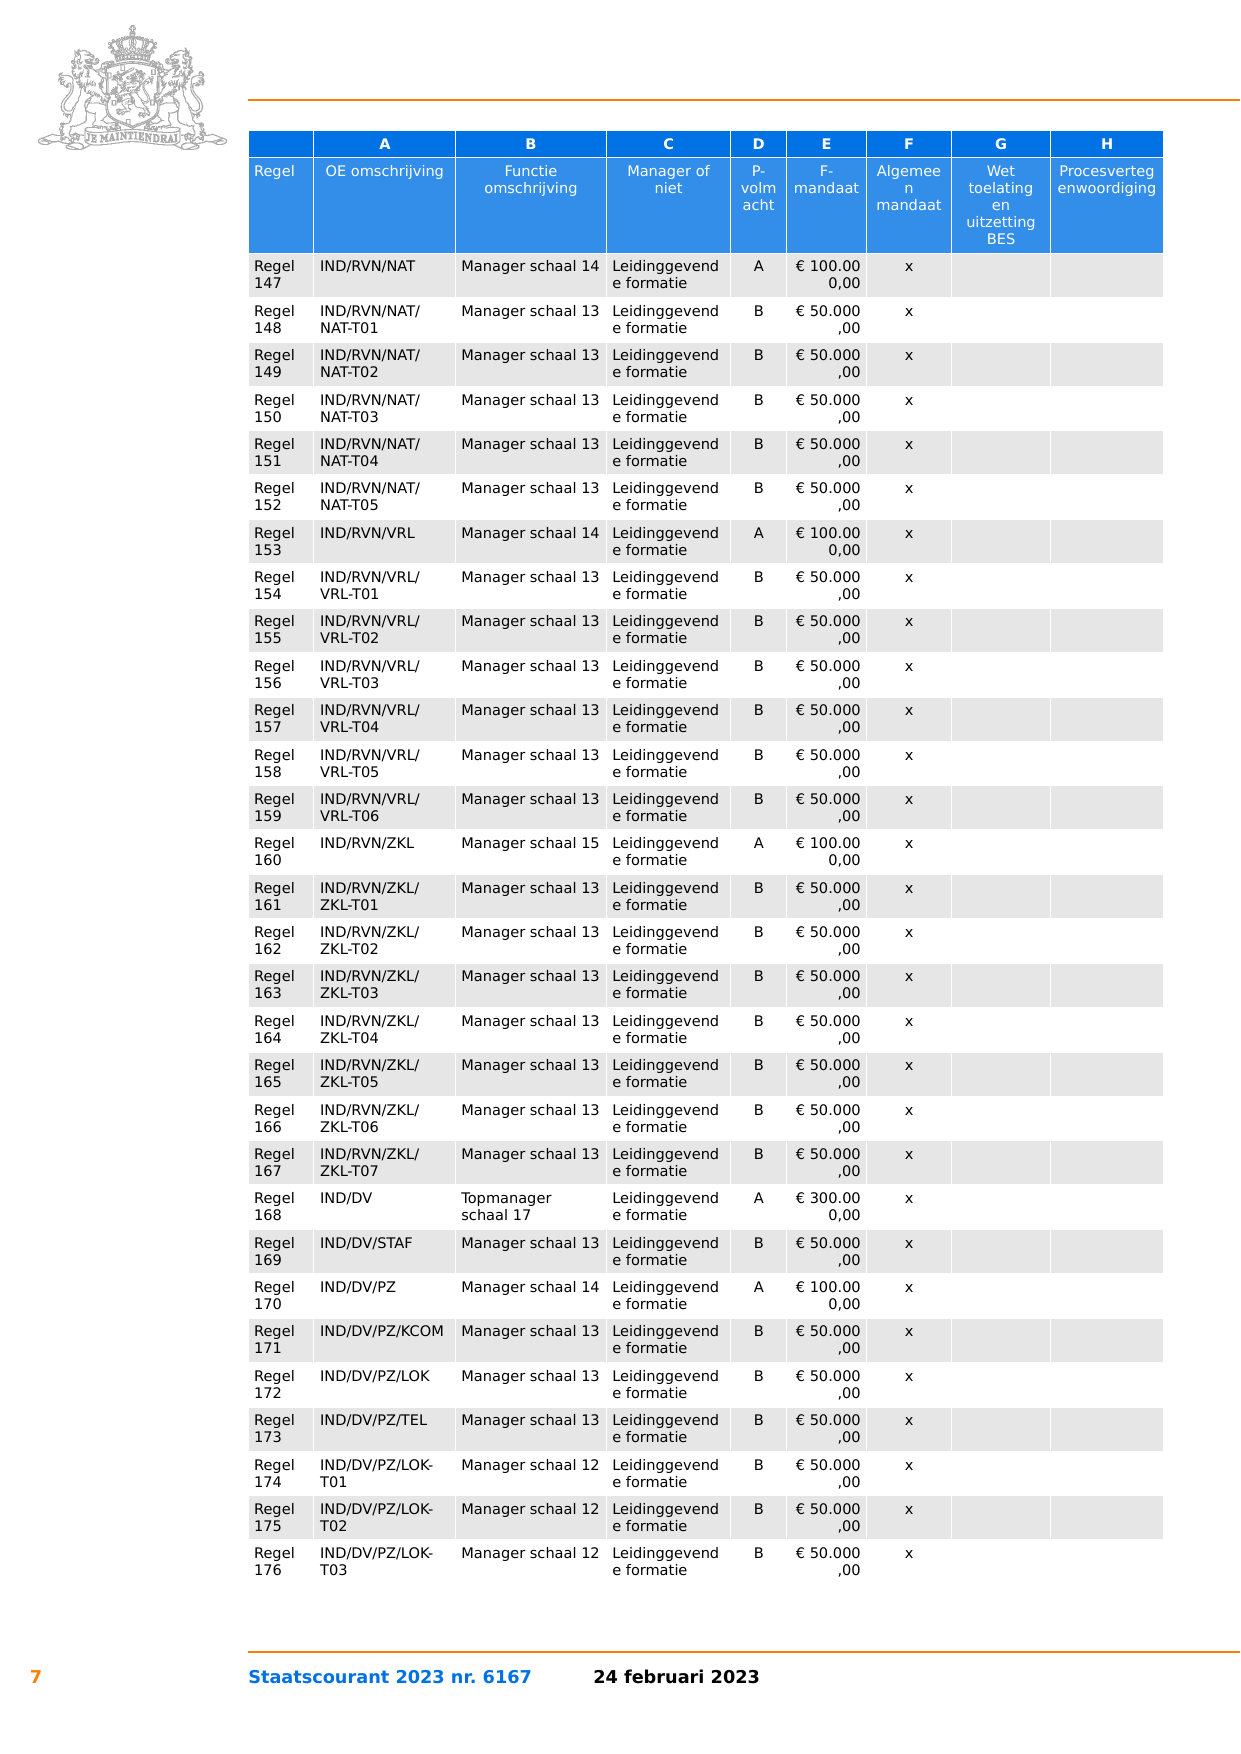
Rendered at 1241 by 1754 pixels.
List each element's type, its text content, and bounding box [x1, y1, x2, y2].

table_cell [1051, 1452, 1163, 1495]
table_cell Leidinggevende formatie [607, 1319, 730, 1362]
table_cell € 50.000,00 [787, 786, 866, 829]
table_cell [952, 520, 1050, 563]
table_cell [952, 698, 1050, 741]
table_cell € 50.000,00 [787, 1230, 866, 1273]
table_cell x [867, 1363, 951, 1406]
table_cell Manager schaal 14 [456, 520, 606, 563]
table_cell [1051, 1053, 1163, 1096]
table_cell Regel 161 [249, 875, 313, 918]
table_cell [1051, 1141, 1163, 1184]
table_cell Regel 155 [249, 609, 313, 652]
table_cell [952, 742, 1050, 785]
table_cell [952, 609, 1050, 652]
table_cell Regel 160 [249, 831, 313, 874]
table_cell x [867, 1452, 951, 1495]
table_cell IND/RVN/VRL/VRL-T04 [314, 698, 455, 741]
table_cell € 100.000,00 [787, 520, 866, 563]
table_cell B [731, 431, 786, 474]
table_cell x [867, 564, 951, 608]
table_cell B [731, 1053, 786, 1096]
table_cell Regel 147 [249, 254, 313, 297]
table_cell x [867, 1186, 951, 1229]
table_cell x [867, 964, 951, 1007]
table_cell IND/DV/PZ/LOK-T01 [314, 1452, 455, 1495]
table_header B [456, 131, 606, 157]
table_cell € 100.000,00 [787, 254, 866, 297]
table_cell x [867, 1230, 951, 1273]
table_cell [1051, 343, 1163, 386]
table_cell [1051, 254, 1163, 297]
table_cell x [867, 698, 951, 741]
table_cell Manager schaal 13 [456, 1230, 606, 1273]
table_cell € 100.000,00 [787, 1274, 866, 1318]
table_cell x [867, 387, 951, 430]
table_header H [1051, 131, 1163, 157]
table_cell Manager schaal 13 [456, 476, 606, 519]
table_cell [952, 1541, 1050, 1584]
table_cell IND/RVN/VRL/VRL-T05 [314, 742, 455, 785]
table_cell IND/RVN/VRL/VRL-T01 [314, 564, 455, 608]
table_cell Leidinggevende formatie [607, 1452, 730, 1495]
table_cell Regel 173 [249, 1408, 313, 1451]
table_cell [952, 1408, 1050, 1451]
table_cell Functie omschrijving [456, 158, 606, 253]
table_cell IND/RVN/ZKL/ZKL-T05 [314, 1053, 455, 1096]
table_header G [952, 131, 1050, 157]
table_cell [1051, 1008, 1163, 1051]
table_cell IND/RVN/ZKL/ZKL-T01 [314, 875, 455, 918]
table_cell IND/RVN/VRL [314, 520, 455, 563]
table_cell [952, 298, 1050, 341]
table_cell € 50.000,00 [787, 964, 866, 1007]
table_cell IND/RVN/NAT/NAT-T02 [314, 343, 455, 386]
table_cell Leidinggevende formatie [607, 520, 730, 563]
table_cell € 50.000,00 [787, 387, 866, 430]
table_cell A [731, 831, 786, 874]
table_cell x [867, 1274, 951, 1318]
table_cell Procesvertegenwoordiging [1051, 158, 1163, 253]
table_cell x [867, 254, 951, 297]
table_cell B [731, 653, 786, 696]
table_cell B [731, 1141, 786, 1184]
table_cell Regel 169 [249, 1230, 313, 1273]
table_cell x [867, 1097, 951, 1140]
table_cell x [867, 609, 951, 652]
table_cell Manager schaal 13 [456, 1097, 606, 1140]
table_cell Manager schaal 13 [456, 1363, 606, 1406]
table_cell Leidinggevende formatie [607, 786, 730, 829]
table_cell [952, 653, 1050, 696]
table_cell [952, 431, 1050, 474]
table_cell Regel 159 [249, 786, 313, 829]
table_cell x [867, 919, 951, 963]
table_cell IND/DV/STAF [314, 1230, 455, 1273]
table_cell B [731, 1319, 786, 1362]
table_cell Manager of niet [607, 158, 730, 253]
table_cell € 50.000,00 [787, 1053, 866, 1096]
table_cell [1051, 653, 1163, 696]
table_cell [1051, 564, 1163, 608]
table_cell € 50.000,00 [787, 1097, 866, 1140]
table_cell B [731, 343, 786, 386]
table_cell Manager schaal 13 [456, 1141, 606, 1184]
table_cell A [731, 1186, 786, 1229]
table_cell IND/RVN/VRL/VRL-T02 [314, 609, 455, 652]
table_cell Manager schaal 12 [456, 1496, 606, 1539]
table_cell IND/RVN/ZKL/ZKL-T06 [314, 1097, 455, 1140]
table_cell [952, 254, 1050, 297]
table_cell Manager schaal 13 [456, 1053, 606, 1096]
table_cell [952, 786, 1050, 829]
table_cell Regel 168 [249, 1186, 313, 1229]
table_cell [952, 831, 1050, 874]
table_cell [952, 1186, 1050, 1229]
table_cell IND/DV/PZ/TEL [314, 1408, 455, 1451]
table_cell P-volmacht [731, 158, 786, 253]
table_cell € 50.000,00 [787, 742, 866, 785]
table_cell x [867, 653, 951, 696]
table_cell Regel 149 [249, 343, 313, 386]
table_cell x [867, 431, 951, 474]
table_cell Manager schaal 13 [456, 431, 606, 474]
table_cell € 50.000,00 [787, 431, 866, 474]
table_cell Manager schaal 13 [456, 343, 606, 386]
table_cell IND/RVN/NAT/NAT-T03 [314, 387, 455, 430]
table_cell Manager schaal 12 [456, 1452, 606, 1495]
table_cell [1051, 298, 1163, 341]
table_cell Manager schaal 12 [456, 1541, 606, 1584]
table_cell A [731, 254, 786, 297]
table_cell OE omschrijving [314, 158, 455, 253]
table_cell [952, 1452, 1050, 1495]
table_cell IND/RVN/NAT [314, 254, 455, 297]
table_cell Leidinggevende formatie [607, 1274, 730, 1318]
table_cell F-mandaat [787, 158, 866, 253]
table_cell B [731, 1408, 786, 1451]
table_cell [952, 1274, 1050, 1318]
table_cell B [731, 564, 786, 608]
table_cell Manager schaal 13 [456, 1319, 606, 1362]
table_header [249, 131, 313, 157]
table_cell [952, 564, 1050, 608]
table_cell x [867, 1053, 951, 1096]
table_cell Manager schaal 13 [456, 964, 606, 1007]
table_cell x [867, 298, 951, 341]
table_cell [952, 1141, 1050, 1184]
table_cell Regel 152 [249, 476, 313, 519]
table_header A [314, 131, 455, 157]
table_cell [952, 1319, 1050, 1362]
table_cell x [867, 343, 951, 386]
table_cell [1051, 1319, 1163, 1362]
table_cell Manager schaal 15 [456, 831, 606, 874]
table_cell € 50.000,00 [787, 1141, 866, 1184]
table_cell Leidinggevende formatie [607, 1097, 730, 1140]
table_cell [1051, 609, 1163, 652]
table_cell [952, 1053, 1050, 1096]
table_cell € 50.000,00 [787, 298, 866, 341]
table_cell [952, 1363, 1050, 1406]
table_cell Wet toelating en uitzetting BES [952, 158, 1050, 253]
table_cell Regel 166 [249, 1097, 313, 1140]
table_cell [952, 387, 1050, 430]
table_cell Leidinggevende formatie [607, 698, 730, 741]
table_cell Leidinggevende formatie [607, 564, 730, 608]
table_cell Regel 153 [249, 520, 313, 563]
table_cell € 50.000,00 [787, 1452, 866, 1495]
table_cell A [731, 1274, 786, 1318]
table_cell Regel 170 [249, 1274, 313, 1318]
table_cell x [867, 742, 951, 785]
table_cell IND/DV/PZ/LOK-T02 [314, 1496, 455, 1539]
table_cell IND/RVN/ZKL/ZKL-T02 [314, 919, 455, 963]
table_cell Regel 163 [249, 964, 313, 1007]
table_cell x [867, 1319, 951, 1362]
table_cell [1051, 1363, 1163, 1406]
table_cell B [731, 609, 786, 652]
table_cell Regel 171 [249, 1319, 313, 1362]
table_cell Topmanager schaal 17 [456, 1186, 606, 1229]
table_cell B [731, 1363, 786, 1406]
table_cell x [867, 1541, 951, 1584]
table_cell Manager schaal 13 [456, 698, 606, 741]
table_cell Regel 151 [249, 431, 313, 474]
table_cell x [867, 786, 951, 829]
table_cell Leidinggevende formatie [607, 1496, 730, 1539]
table_cell Manager schaal 14 [456, 1274, 606, 1318]
table_cell Regel 162 [249, 919, 313, 963]
table_cell [1051, 964, 1163, 1007]
table_cell Regel 154 [249, 564, 313, 608]
table_cell Manager schaal 13 [456, 1408, 606, 1451]
table_cell Algemeen mandaat [867, 158, 951, 253]
table_cell Leidinggevende formatie [607, 742, 730, 785]
table_header E [787, 131, 866, 157]
table_cell Leidinggevende formatie [607, 1141, 730, 1184]
table_cell € 50.000,00 [787, 564, 866, 608]
table_cell Regel 165 [249, 1053, 313, 1096]
table_cell [1051, 831, 1163, 874]
table_cell x [867, 1141, 951, 1184]
table_header F [867, 131, 951, 157]
table_cell Leidinggevende formatie [607, 387, 730, 430]
table_cell € 50.000,00 [787, 1408, 866, 1451]
table_cell [952, 343, 1050, 386]
table_cell Regel 174 [249, 1452, 313, 1495]
table_cell B [731, 919, 786, 963]
table_cell [1051, 1408, 1163, 1451]
table_cell € 100.000,00 [787, 831, 866, 874]
table_cell € 50.000,00 [787, 875, 866, 918]
table_cell B [731, 875, 786, 918]
table_cell Leidinggevende formatie [607, 964, 730, 1007]
table_cell € 50.000,00 [787, 919, 866, 963]
table_cell IND/RVN/NAT/NAT-T01 [314, 298, 455, 341]
table_cell Leidinggevende formatie [607, 254, 730, 297]
table_cell Leidinggevende formatie [607, 609, 730, 652]
picture [38, 25, 227, 150]
table_cell € 50.000,00 [787, 1541, 866, 1584]
table_cell Leidinggevende formatie [607, 875, 730, 918]
table_cell Leidinggevende formatie [607, 653, 730, 696]
table_cell Manager schaal 13 [456, 875, 606, 918]
table_cell B [731, 1008, 786, 1051]
table_cell Regel 175 [249, 1496, 313, 1539]
table_cell [952, 964, 1050, 1007]
table_cell IND/RVN/NAT/NAT-T05 [314, 476, 455, 519]
table_cell Regel 148 [249, 298, 313, 341]
table_cell Leidinggevende formatie [607, 343, 730, 386]
table_cell B [731, 298, 786, 341]
table_cell B [731, 698, 786, 741]
table_cell [1051, 875, 1163, 918]
table_cell € 50.000,00 [787, 653, 866, 696]
table_cell € 50.000,00 [787, 609, 866, 652]
table_cell [952, 1230, 1050, 1273]
table_cell Regel 176 [249, 1541, 313, 1584]
table_cell Manager schaal 13 [456, 564, 606, 608]
table_cell B [731, 1452, 786, 1495]
table_cell x [867, 1496, 951, 1539]
table_cell Leidinggevende formatie [607, 476, 730, 519]
table_cell B [731, 964, 786, 1007]
table_cell [952, 1097, 1050, 1140]
table_cell Manager schaal 13 [456, 742, 606, 785]
table_cell [1051, 1496, 1163, 1539]
table_cell Manager schaal 14 [456, 254, 606, 297]
table_cell Regel 156 [249, 653, 313, 696]
table_cell [1051, 431, 1163, 474]
table_cell IND/RVN/ZKL/ZKL-T03 [314, 964, 455, 1007]
table_cell [952, 919, 1050, 963]
table_cell [1051, 786, 1163, 829]
table_cell Leidinggevende formatie [607, 1186, 730, 1229]
table_cell IND/RVN/NAT/NAT-T04 [314, 431, 455, 474]
table_cell Manager schaal 13 [456, 387, 606, 430]
table_cell x [867, 875, 951, 918]
table_cell IND/RVN/ZKL [314, 831, 455, 874]
table_cell € 50.000,00 [787, 1363, 866, 1406]
table_cell Regel 164 [249, 1008, 313, 1051]
table_cell € 50.000,00 [787, 698, 866, 741]
table_cell Manager schaal 13 [456, 1008, 606, 1051]
table_cell Leidinggevende formatie [607, 1408, 730, 1451]
table_cell Leidinggevende formatie [607, 1230, 730, 1273]
table_cell [952, 476, 1050, 519]
table_cell IND/DV/PZ/LOK [314, 1363, 455, 1406]
table_cell B [731, 1230, 786, 1273]
table_cell Regel 150 [249, 387, 313, 430]
table_cell [952, 1008, 1050, 1051]
table_cell Leidinggevende formatie [607, 431, 730, 474]
table_cell Manager schaal 13 [456, 653, 606, 696]
table_cell Regel 167 [249, 1141, 313, 1184]
table_cell [1051, 1097, 1163, 1140]
table_cell Leidinggevende formatie [607, 1363, 730, 1406]
table_cell [1051, 1274, 1163, 1318]
table_cell x [867, 831, 951, 874]
table_cell x [867, 1008, 951, 1051]
table_cell IND/RVN/ZKL/ZKL-T04 [314, 1008, 455, 1051]
table_cell [952, 1496, 1050, 1539]
table_cell Regel [249, 158, 313, 253]
table_cell IND/RVN/VRL/VRL-T03 [314, 653, 455, 696]
table_cell IND/DV [314, 1186, 455, 1229]
table_cell € 50.000,00 [787, 343, 866, 386]
table_cell [952, 875, 1050, 918]
table_cell IND/DV/PZ/KCOM [314, 1319, 455, 1362]
table_cell € 50.000,00 [787, 1008, 866, 1051]
table_cell B [731, 786, 786, 829]
table_cell [1051, 698, 1163, 741]
table_cell IND/RVN/VRL/VRL-T06 [314, 786, 455, 829]
table_cell IND/DV/PZ/LOK-T03 [314, 1541, 455, 1584]
table_cell Leidinggevende formatie [607, 298, 730, 341]
table_cell B [731, 1097, 786, 1140]
table_cell € 300.000,00 [787, 1186, 866, 1229]
table_cell Regel 157 [249, 698, 313, 741]
table_cell [1051, 742, 1163, 785]
table_cell Leidinggevende formatie [607, 919, 730, 963]
table_cell Manager schaal 13 [456, 609, 606, 652]
table_cell [1051, 1541, 1163, 1584]
table_cell B [731, 476, 786, 519]
table_cell Regel 158 [249, 742, 313, 785]
table_cell Manager schaal 13 [456, 919, 606, 963]
table_cell Manager schaal 13 [456, 786, 606, 829]
table_cell B [731, 1541, 786, 1584]
table_cell [1051, 476, 1163, 519]
table_cell A [731, 520, 786, 563]
table_cell [1051, 387, 1163, 430]
table_cell € 50.000,00 [787, 1319, 866, 1362]
table_cell B [731, 742, 786, 785]
table_cell € 50.000,00 [787, 476, 866, 519]
table_cell B [731, 387, 786, 430]
table_cell [1051, 520, 1163, 563]
table_cell IND/DV/PZ [314, 1274, 455, 1318]
table_cell [1051, 1230, 1163, 1273]
table_cell Leidinggevende formatie [607, 1008, 730, 1051]
table_cell [1051, 919, 1163, 963]
table_cell x [867, 1408, 951, 1451]
table_cell x [867, 476, 951, 519]
table_header D [731, 131, 786, 157]
table_cell Leidinggevende formatie [607, 1053, 730, 1096]
table_cell € 50.000,00 [787, 1496, 866, 1539]
table_cell Manager schaal 13 [456, 298, 606, 341]
table_cell Leidinggevende formatie [607, 1541, 730, 1584]
table_cell Regel 172 [249, 1363, 313, 1406]
table_cell x [867, 520, 951, 563]
table_header C [607, 131, 730, 157]
table_cell [1051, 1186, 1163, 1229]
table_cell IND/RVN/ZKL/ZKL-T07 [314, 1141, 455, 1184]
table_cell B [731, 1496, 786, 1539]
table_cell Leidinggevende formatie [607, 831, 730, 874]
